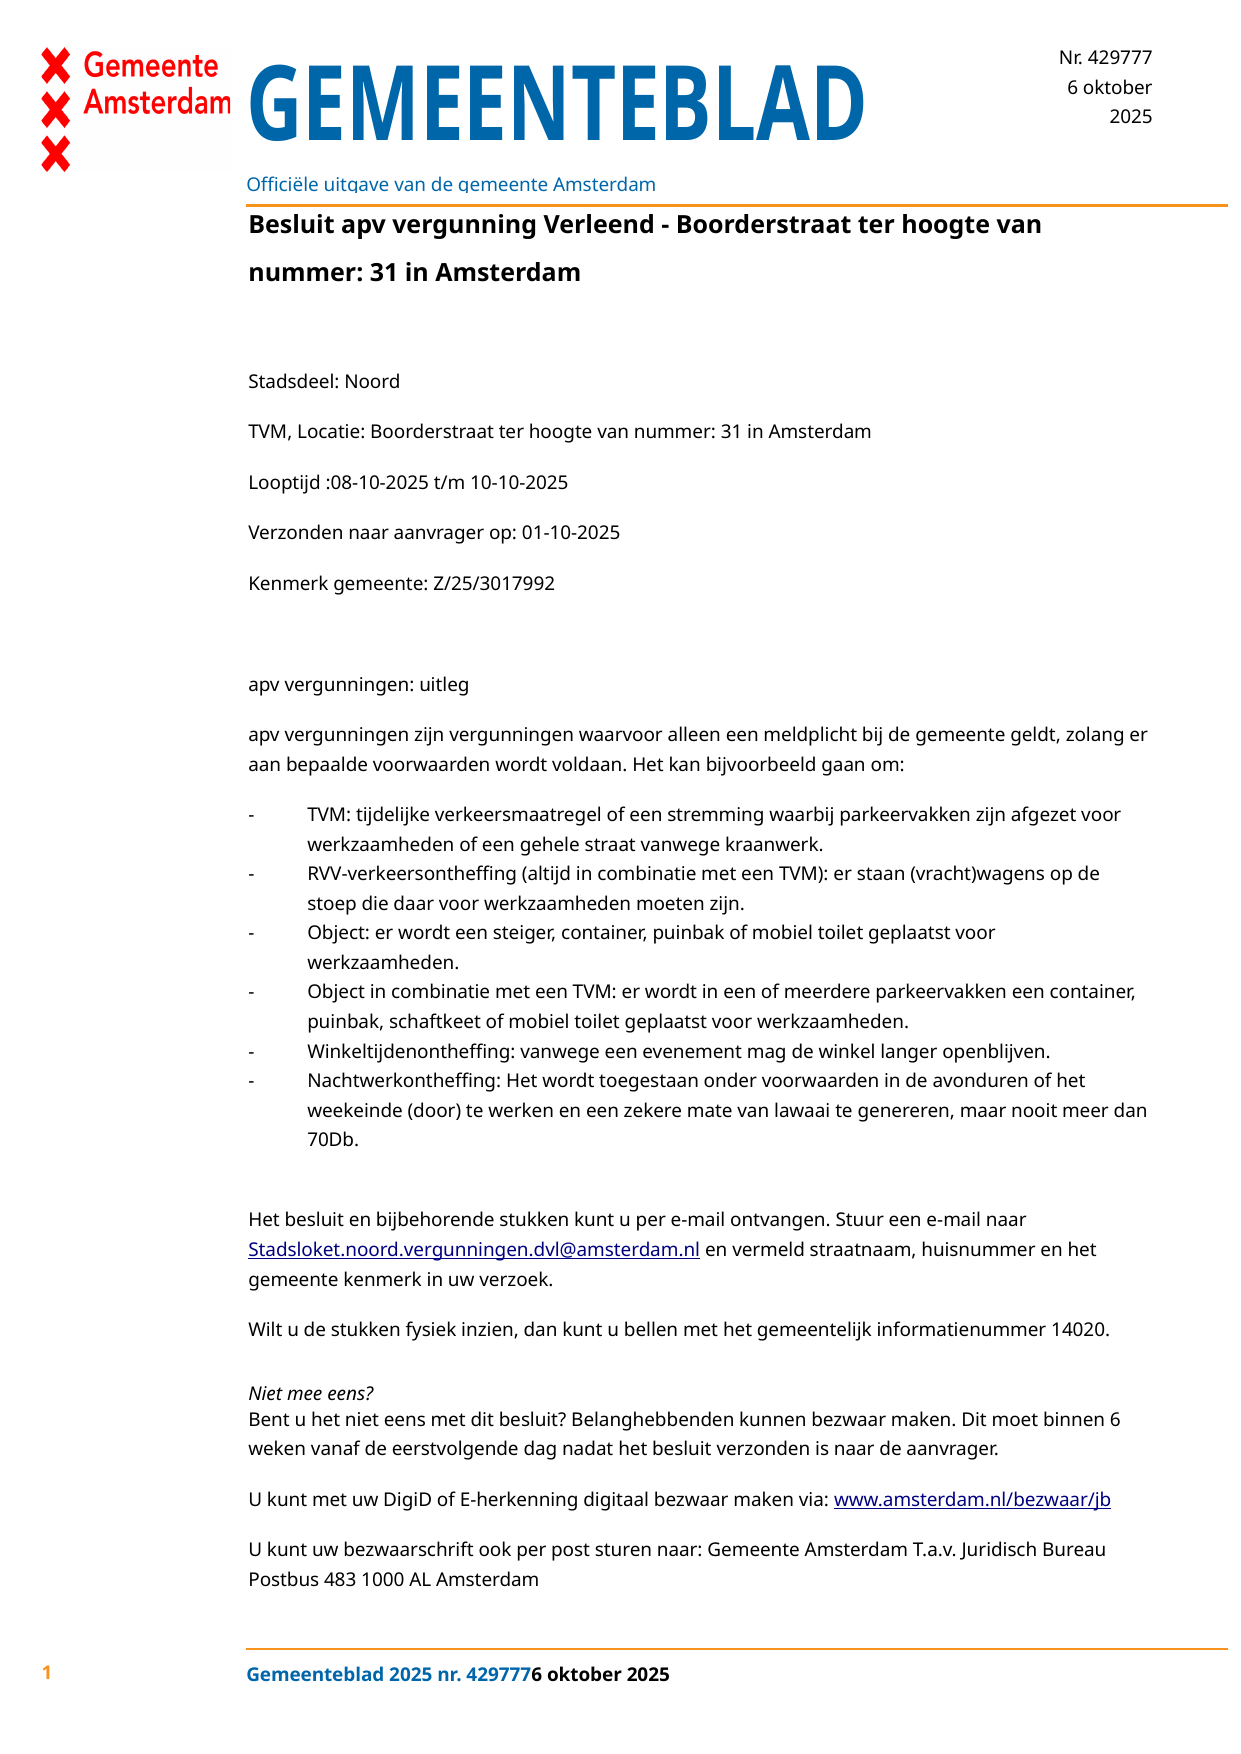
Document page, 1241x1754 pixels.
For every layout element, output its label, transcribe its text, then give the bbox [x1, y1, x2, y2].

text Wilt u de stukken fysiek inzien, dan kunt u bellen met het gemeentelijk informatienummer 14020. [248, 1316, 1152, 1342]
list Object in combinatie met een TVM: er wordt in een of meerdere parkeervakken een container, puinbak, schaftkeet of mobiel toilet geplaatst voor werkzaamheden. [248, 979, 1152, 1034]
list RVV-verkeersontheffing (altijd in combinatie met een TVM): er staan (vracht)wagens op de stoep die daar voor werkzaamheden moeten zijn. [248, 860, 1152, 916]
text apv vergunningen: uitleg [248, 671, 1152, 697]
text Bent u het niet eens met dit besluit? Belanghebbenden kunnen bezwaar maken. Dit moet binnen 6 weken vanaf de eerstvolgende dag nadat het besluit verzonden is naar de aanvrager. [248, 1406, 1152, 1461]
text Besluit apv vergunning Verleend - Boorderstraat ter hoogte van nummer: 31 in Amsterdam [248, 207, 1152, 288]
list Winkeltijdenontheffing: vanwege een evenement mag de winkel langer openblijven. [248, 1038, 1152, 1064]
text Stadsdeel: Noord [248, 368, 1152, 394]
list Object: er wordt een steiger, container, puinbak of mobiel toilet geplaatst voor werkzaamheden. [248, 919, 1152, 975]
list Nachtwerkontheffing: Het wordt toegestaan onder voorwaarden in de avonduren of het weekeinde (door) te werken en een zekere mate van lawaai te genereren, maar nooit meer dan 70Db. [248, 1067, 1152, 1152]
text apv vergunningen zijn vergunningen waarvoor alleen een meldplicht bij de gemeente geldt, zolang er aan bepaalde voorwaarden wordt voldaan. Het kan bijvoorbeeld gaan om: [248, 721, 1152, 777]
text U kunt met uw DigiD of E-herkenning digitaal bezwaar maken via: www.amsterdam.nl/bezwaar/jb [248, 1486, 1152, 1512]
text Verzonden naar aanvrager op: 01-10-2025 [248, 519, 1152, 545]
text TVM, Locatie: Boorderstraat ter hoogte van nummer: 31 in Amsterdam [248, 419, 1152, 444]
text Het besluit en bijbehorende stukken kunt u per e-mail ontvangen. Stuur een e-mail naar Stadsloket.noord.vergunningen.dvl@amsterdam.nl en vermeld straatnaam, huisnummer en het gemeente kenmerk in uw verzoek. [248, 1207, 1152, 1292]
text Niet mee eens? [248, 1380, 1152, 1406]
text Looptijd :08-10-2025 t/m 10-10-2025 [248, 469, 1152, 495]
text U kunt uw bezwaarschrift ook per post sturen naar: Gemeente Amsterdam T.a.v. Juridisch Bureau Postbus 483 1000 AL Amsterdam [248, 1536, 1152, 1592]
picture [41, 47, 231, 172]
list TVM: tijdelijke verkeersmaatregel of een stremming waarbij parkeervakken zijn afgezet voor werkzaamheden of een gehele straat vanwege kraanwerk. [248, 801, 1152, 857]
text Kenmerk gemeente: Z/25/3017992 [248, 570, 1152, 596]
